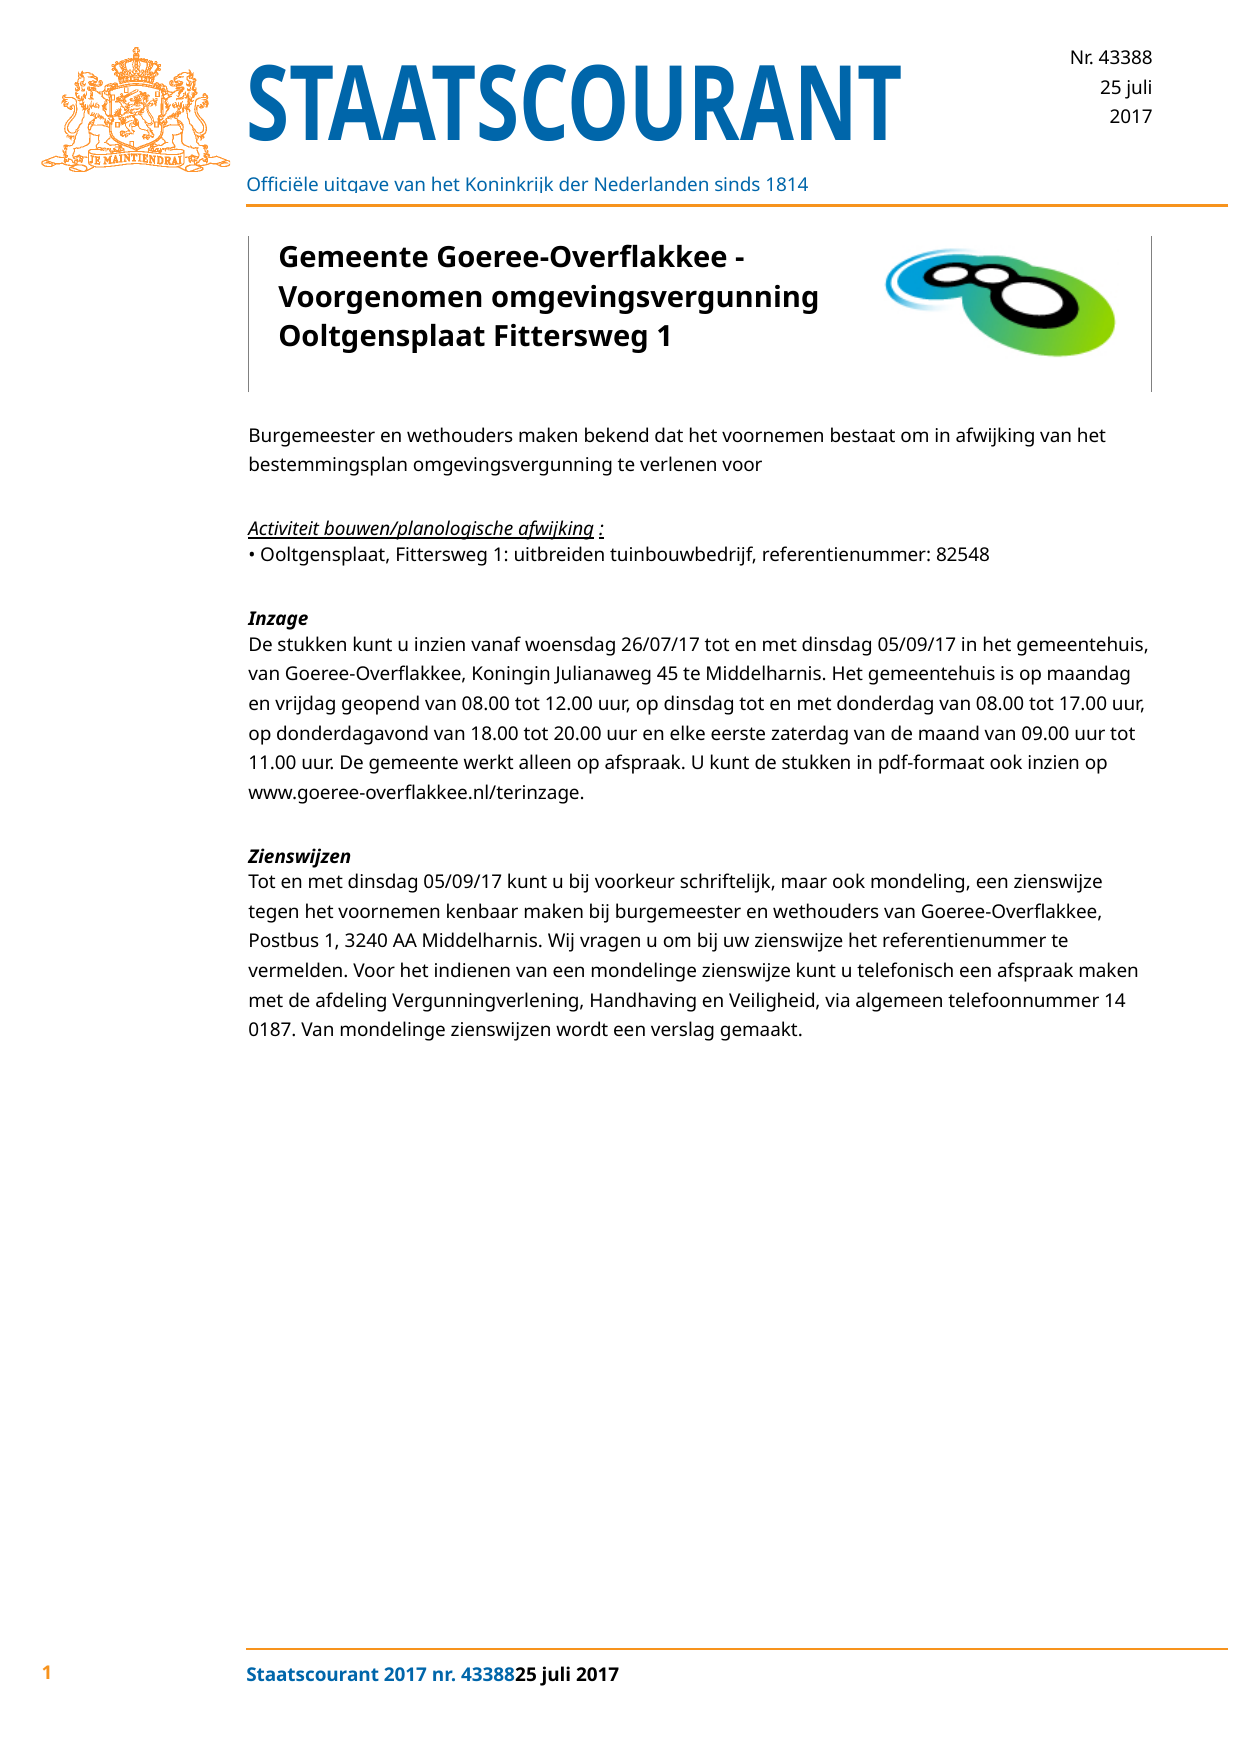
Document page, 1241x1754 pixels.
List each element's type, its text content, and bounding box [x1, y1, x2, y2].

text De stukken kunt u inzien vanaf woensdag 26/07/17 tot en met dinsdag 05/09/17 in het gemeentehuis, van Goeree-Overflakkee, Koningin Julianaweg 45 te Middelharnis. Het gemeentehuis is op maandag en vrijdag geopend van 08.00 tot 12.00 uur, op dinsdag tot en met donderdag van 08.00 tot 17.00 uur, op donderdagavond van 18.00 tot 20.00 uur en elke eerste zaterdag van de maand van 09.00 uur tot 11.00 uur. De gemeente werkt alleen op afspraak. U kunt de stukken in pdf-formaat ook inzien op www.goeree-overflakkee.nl/terinzage. [248, 631, 1152, 804]
text Inzage [248, 605, 1152, 631]
text • Ooltgensplaat, Fittersweg 1: uitbreiden tuinbouwbedrijf, referentienummer: 82548 [248, 541, 1152, 567]
text Burgemeester en wethouders maken bekend dat het voornemen bestaat om in afwijking van het bestemmingsplan omgevingsvergunning te verlenen voor [248, 422, 1152, 477]
table_header [850, 236, 1151, 392]
picture [882, 236, 1119, 367]
text Tot en met dinsdag 05/09/17 kunt u bij voorkeur schriftelijk, maar ook mondeling, een zienswijze tegen het voornemen kenbaar maken bij burgemeester en wethouders van Goeree-Overflakkee, Postbus 1, 3240 AA Middelharnis. Wij vragen u om bij uw zienswijze het referentienummer te vermelden. Voor het indienen van een mondelinge zienswijze kunt u telefonisch een afspraak maken met de afdeling Vergunningverlening, Handhaving en Veiligheid, via algemeen telefoonnummer 14 0187. Van mondelinge zienswijzen wordt een verslag gemaakt. [248, 868, 1152, 1042]
text Activiteit bouwen/planologische afwijking : [248, 516, 1152, 541]
text Zienswijzen [248, 843, 1152, 868]
picture [41, 47, 231, 172]
table_header Gemeente Goeree-Overflakkee - Voorgenomen omgevingsvergunning Ooltgensplaat Fittersweg 1 [249, 236, 850, 392]
